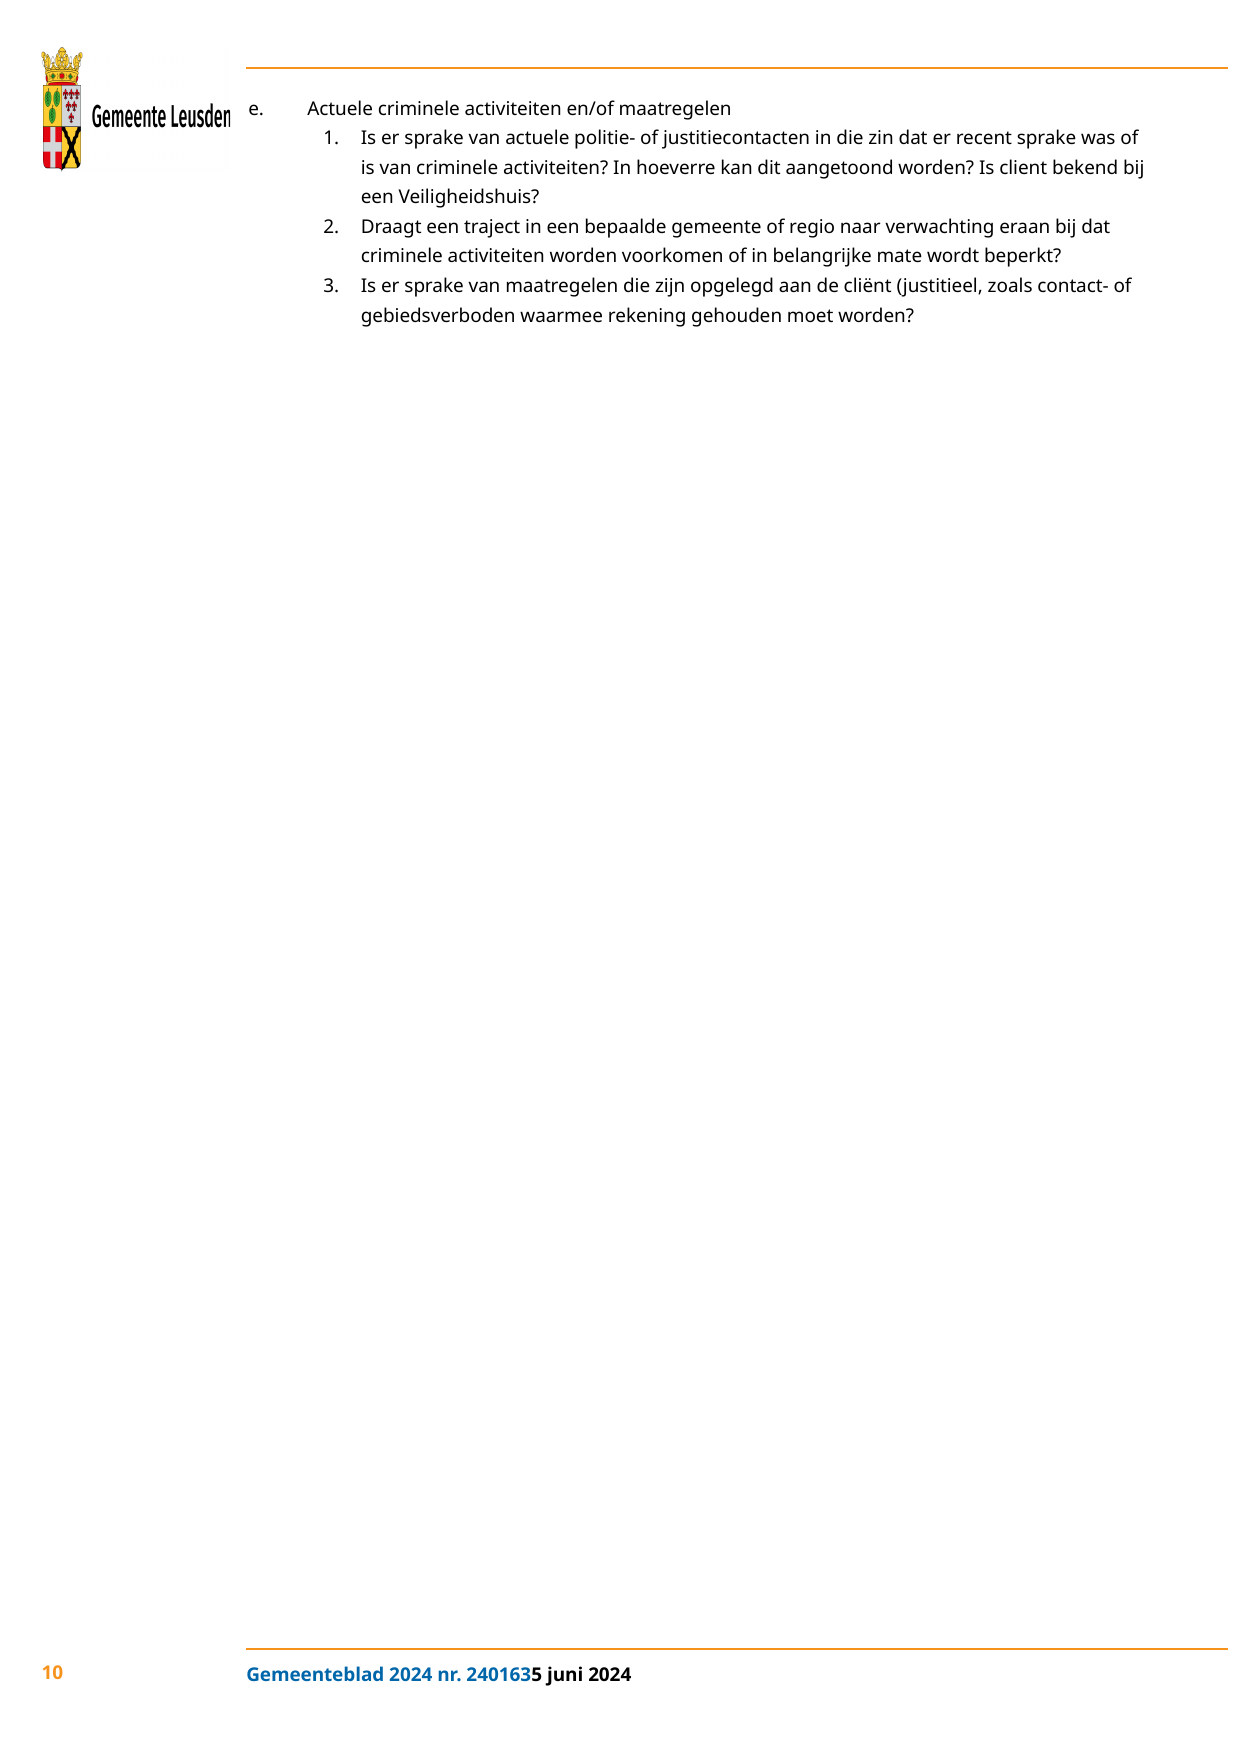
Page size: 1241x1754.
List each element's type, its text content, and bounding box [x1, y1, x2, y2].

list Is er sprake van maatregelen die zijn opgelegd aan de cliënt (justitieel, zoals contact- of gebiedsverboden waarmee rekening gehouden moet worden? [323, 272, 1152, 328]
list Is er sprake van actuele politie- of justitiecontacten in die zin dat er recent sprake was of is van criminele activiteiten? In hoeverre kan dit aangetoond worden? Is client bekend bij een Veiligheidshuis? [323, 124, 1152, 209]
list Draagt een traject in een bepaalde gemeente of regio naar verwachting eraan bij dat criminele activiteiten worden voorkomen of in belangrijke mate wordt beperkt? [323, 213, 1152, 268]
list Actuele criminele activiteiten en/of maatregelen [248, 95, 1152, 121]
picture [41, 47, 231, 172]
